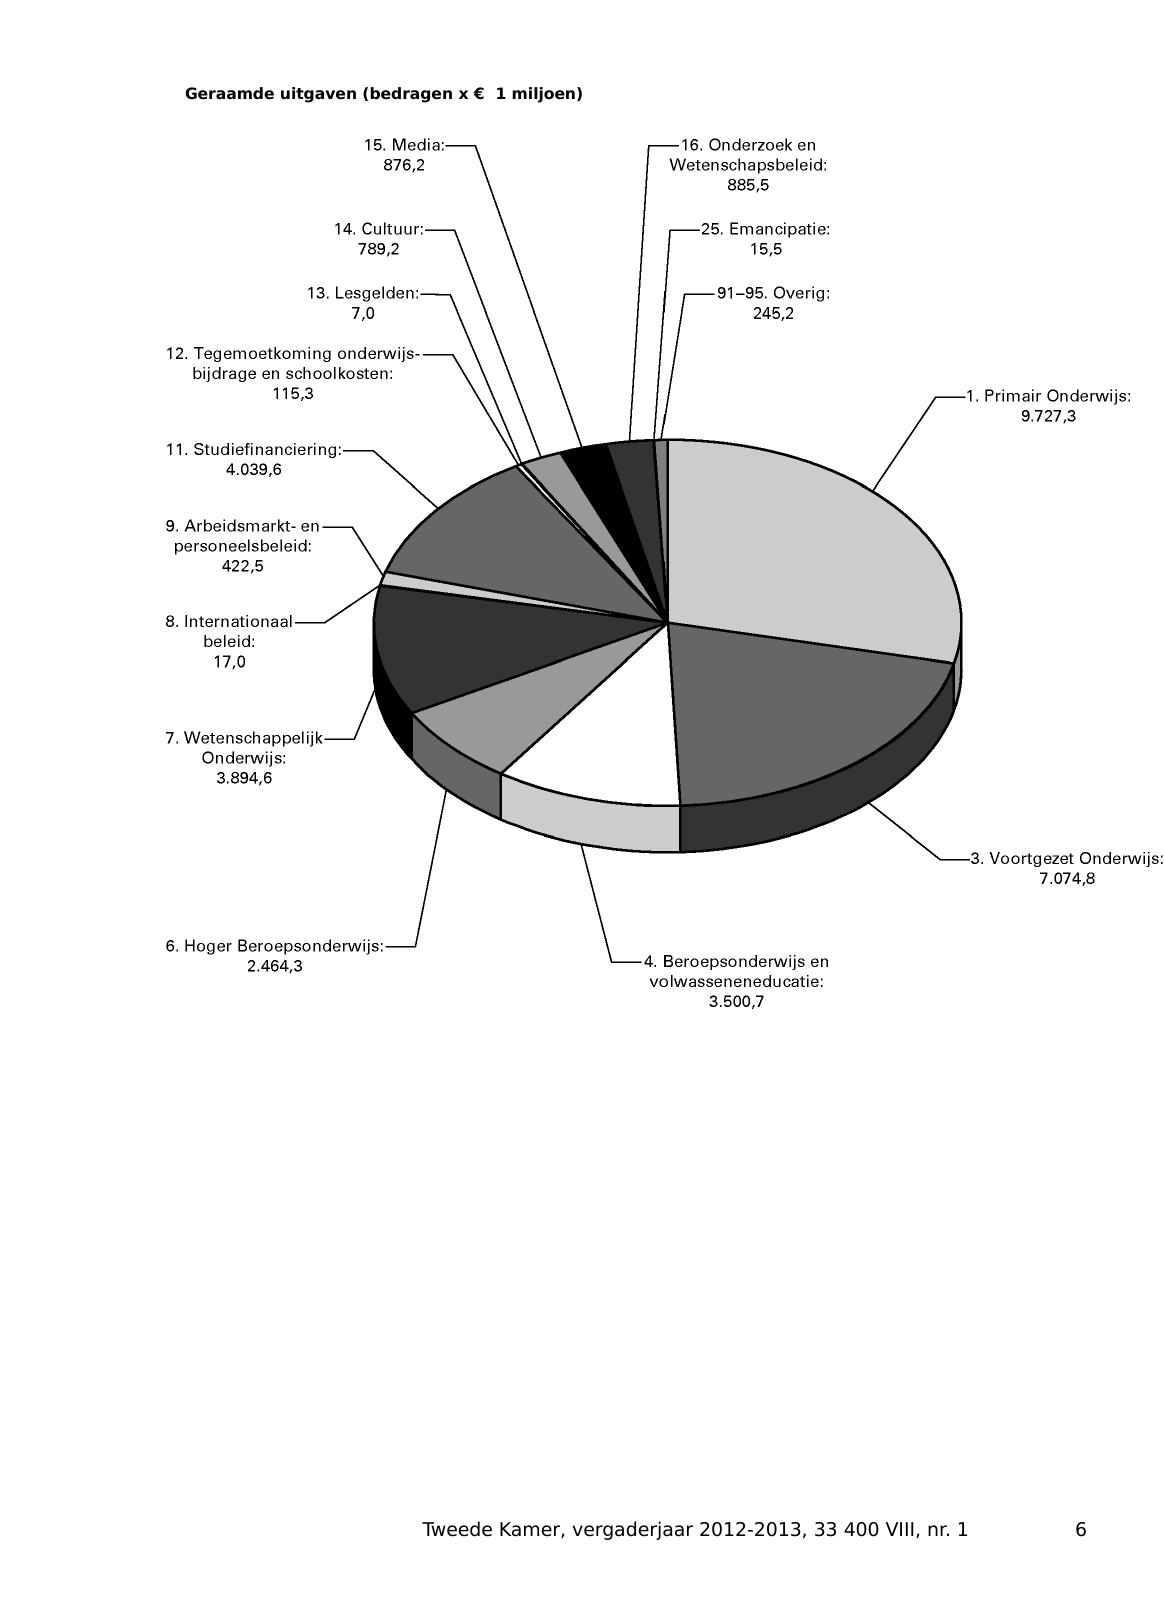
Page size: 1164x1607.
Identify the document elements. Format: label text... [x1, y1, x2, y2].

text Geraamde uitgaven (bedragen x € 1 miljoen) [165, 85, 1163, 103]
picture [165, 137, 1164, 1011]
